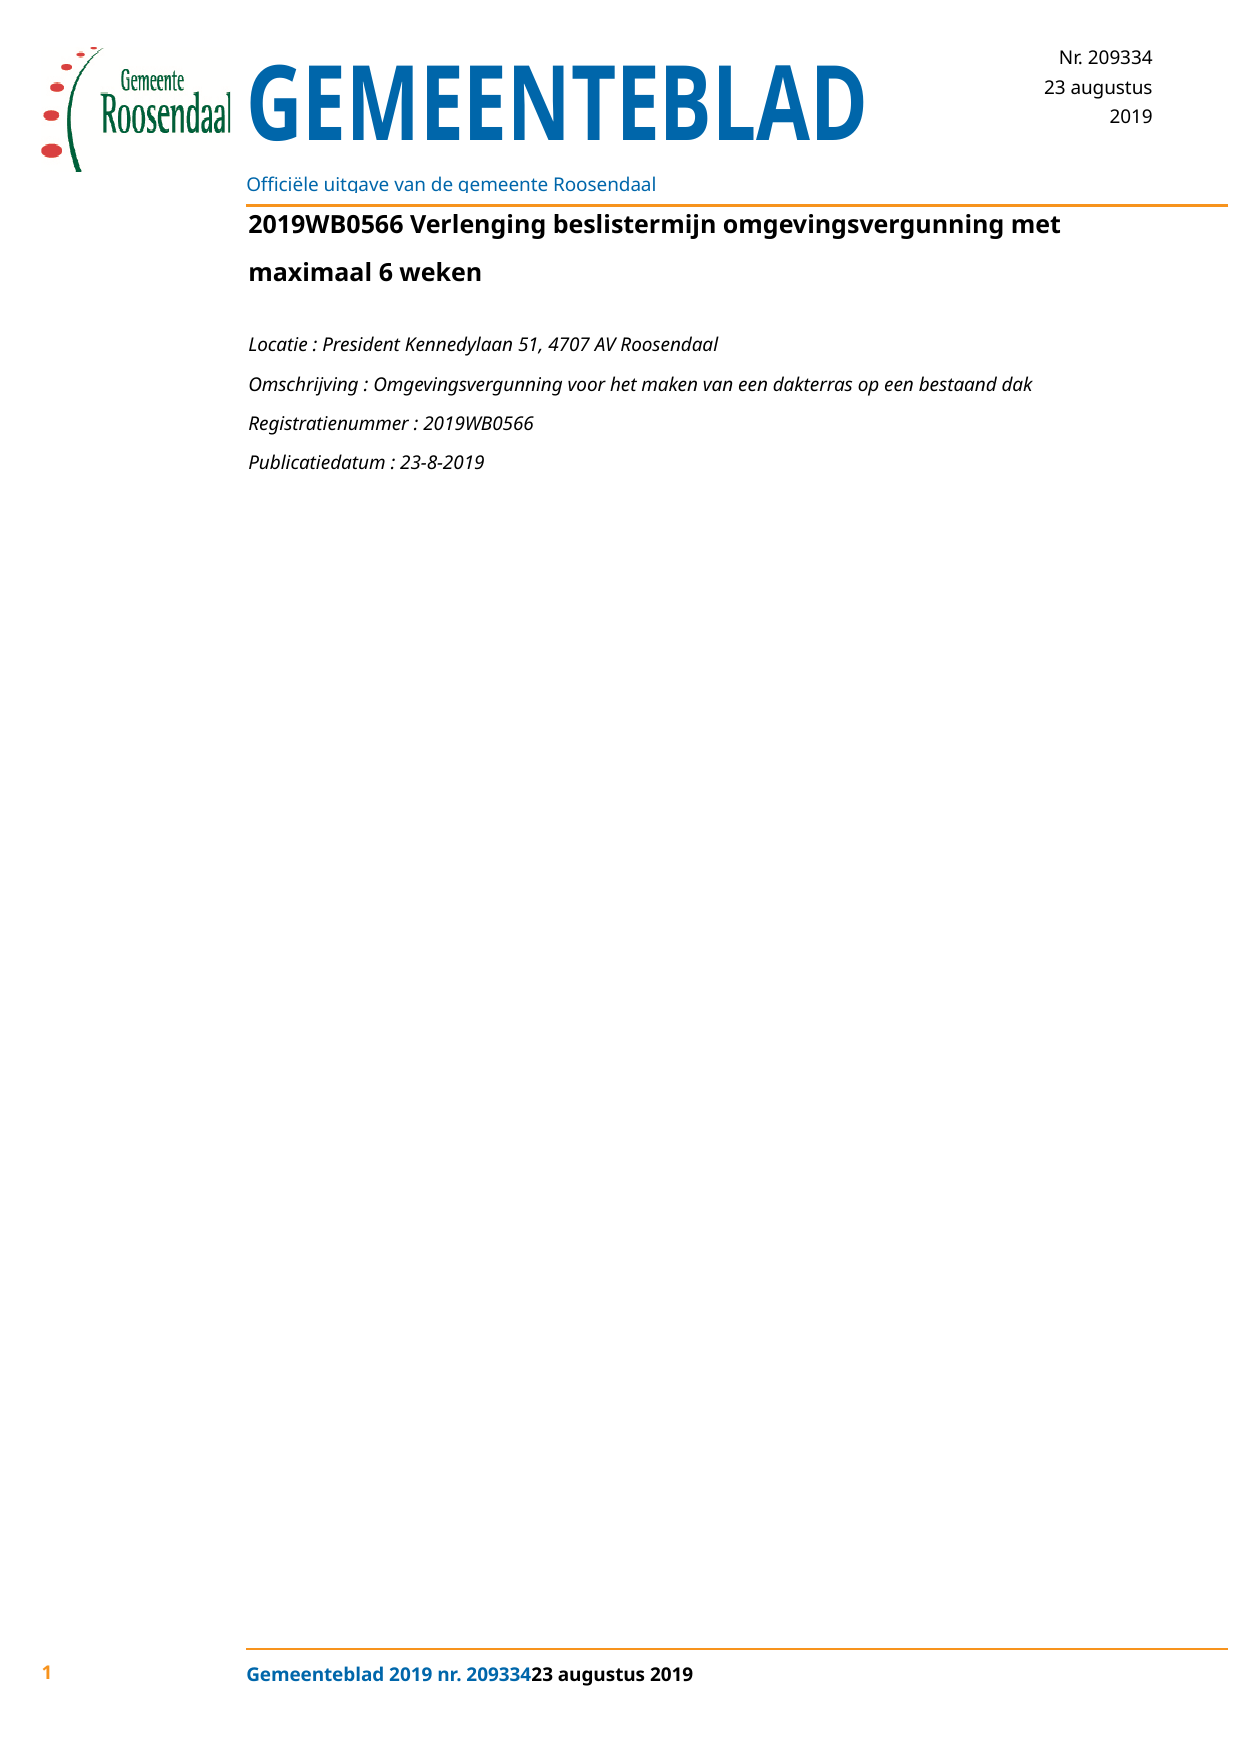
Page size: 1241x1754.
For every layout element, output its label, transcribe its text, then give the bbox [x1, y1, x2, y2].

picture [41, 47, 231, 172]
text Registratienummer : 2019WB0566 [248, 410, 1152, 436]
text Locatie : President Kennedylaan 51, 4707 AV Roosendaal [248, 331, 1152, 357]
text 2019WB0566 Verlenging beslistermijn omgevingsvergunning met maximaal 6 weken [248, 207, 1152, 288]
text Omschrijving : Omgevingsvergunning voor het maken van een dakterras op een bestaand dak [248, 371, 1152, 396]
text Publicatiedatum : 23-8-2019 [248, 449, 1152, 475]
